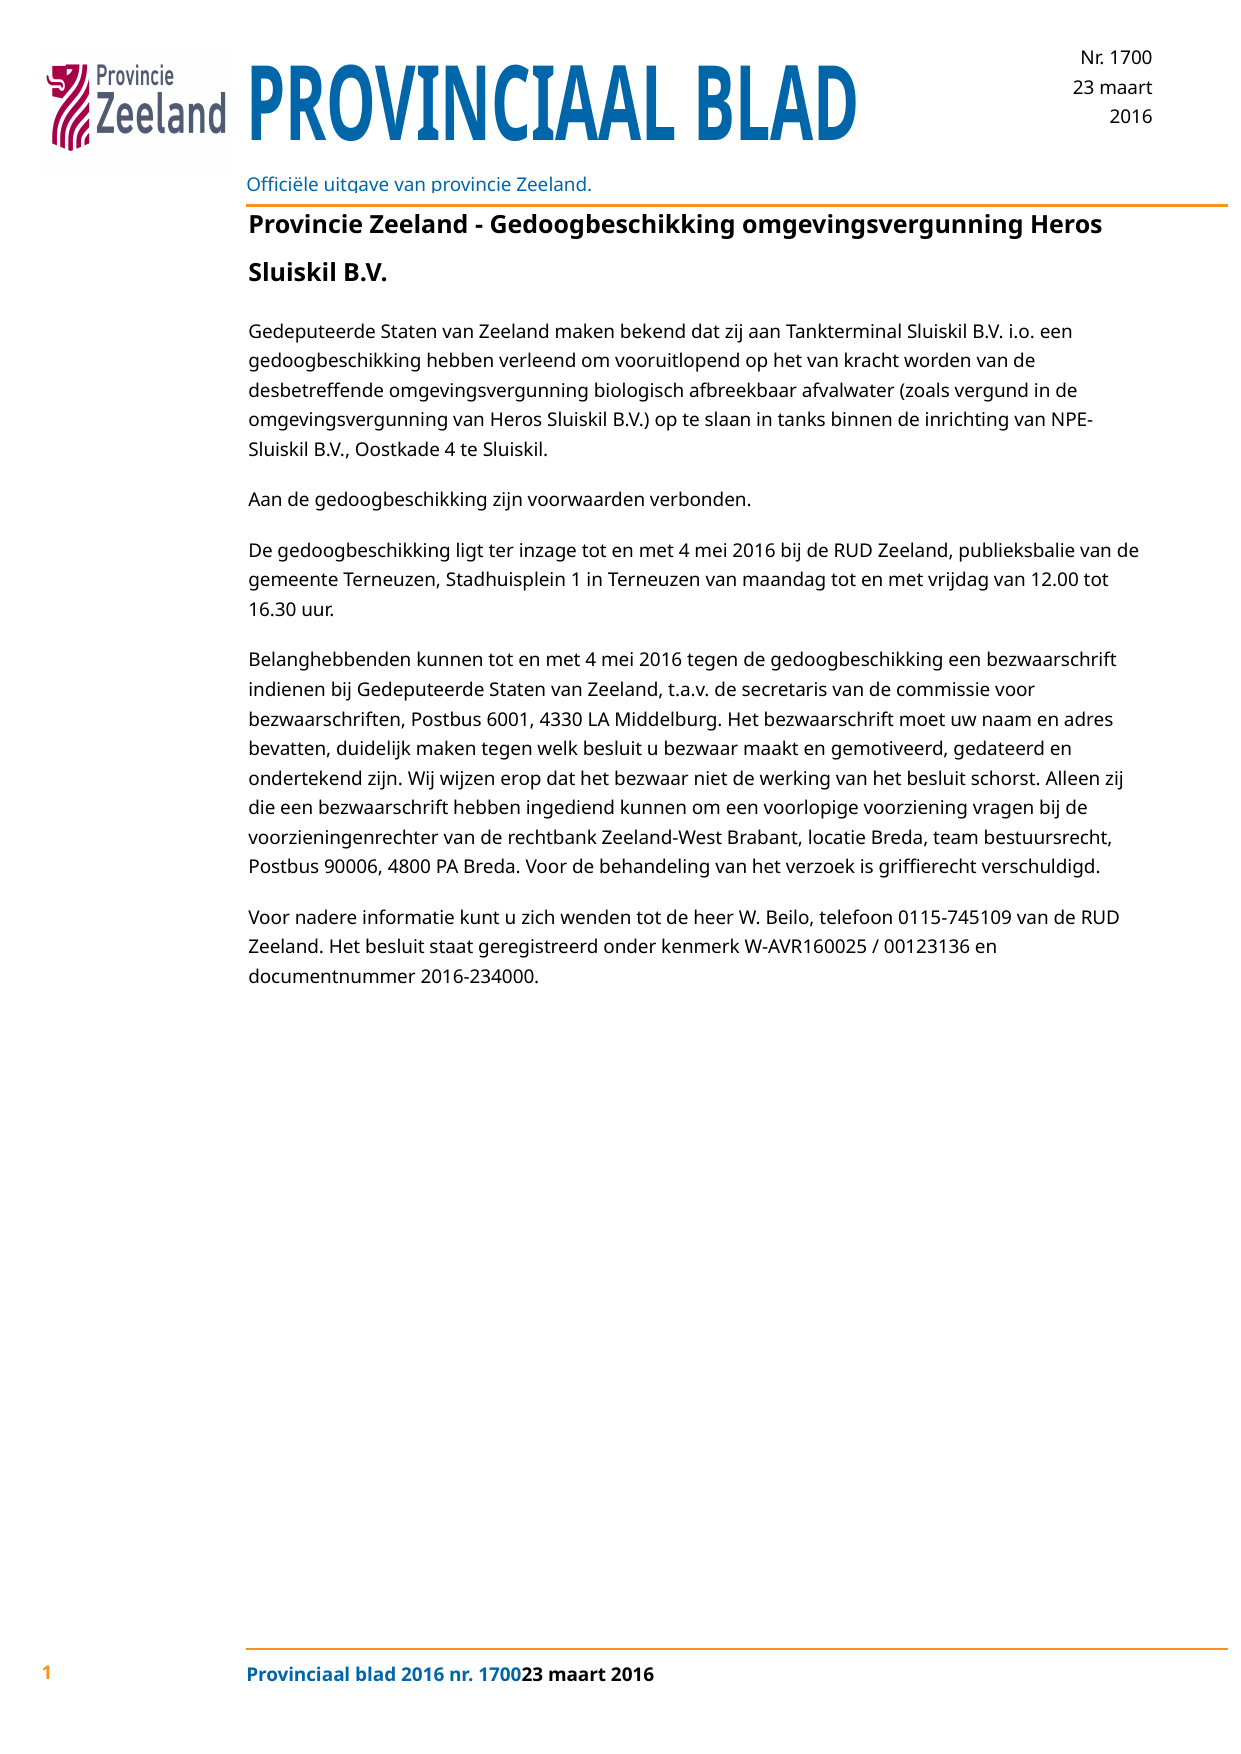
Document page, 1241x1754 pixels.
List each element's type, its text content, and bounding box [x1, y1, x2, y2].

text Voor nadere informatie kunt u zich wenden tot de heer W. Beilo, telefoon 0115-745109 van de RUD Zeeland. Het besluit staat geregistreerd onder kenmerk W-AVR160025 / 00123136 en documentnummer 2016-234000. [248, 904, 1152, 989]
text Provincie Zeeland - Gedoogbeschikking omgevingsvergunning Heros Sluiskil B.V. [248, 207, 1152, 288]
picture [41, 47, 231, 172]
text Gedeputeerde Staten van Zeeland maken bekend dat zij aan Tankterminal Sluiskil B.V. i.o. een gedoogbeschikking hebben verleend om vooruitlopend op het van kracht worden van de desbetreffende omgevingsvergunning biologisch afbreekbaar afvalwater (zoals vergund in de omgevingsvergunning van Heros Sluiskil B.V.) op te slaan in tanks binnen de inrichting van NPE-Sluiskil B.V., Oostkade 4 te Sluiskil. [248, 318, 1152, 462]
text Belanghebbenden kunnen tot en met 4 mei 2016 tegen de gedoogbeschikking een bezwaarschrift indienen bij Gedeputeerde Staten van Zeeland, t.a.v. de secretaris van de commissie voor bezwaarschriften, Postbus 6001, 4330 LA Middelburg. Het bezwaarschrift moet uw naam en adres bevatten, duidelijk maken tegen welk besluit u bezwaar maakt en gemotiveerd, gedateerd en ondertekend zijn. Wij wijzen erop dat het bezwaar niet de werking van het besluit schorst. Alleen zij die een bezwaarschrift hebben ingediend kunnen om een voorlopige voorziening vragen bij de voorzieningenrechter van de rechtbank Zeeland-West Brabant, locatie Breda, team bestuursrecht, Postbus 90006, 4800 PA Breda. Voor de behandeling van het verzoek is griffierecht verschuldigd. [248, 647, 1152, 879]
text De gedoogbeschikking ligt ter inzage tot en met 4 mei 2016 bij de RUD Zeeland, publieksbalie van de gemeente Terneuzen, Stadhuisplein 1 in Terneuzen van maandag tot en met vrijdag van 12.00 tot 16.30 uur. [248, 537, 1152, 622]
text Aan de gedoogbeschikking zijn voorwaarden verbonden. [248, 487, 1152, 512]
